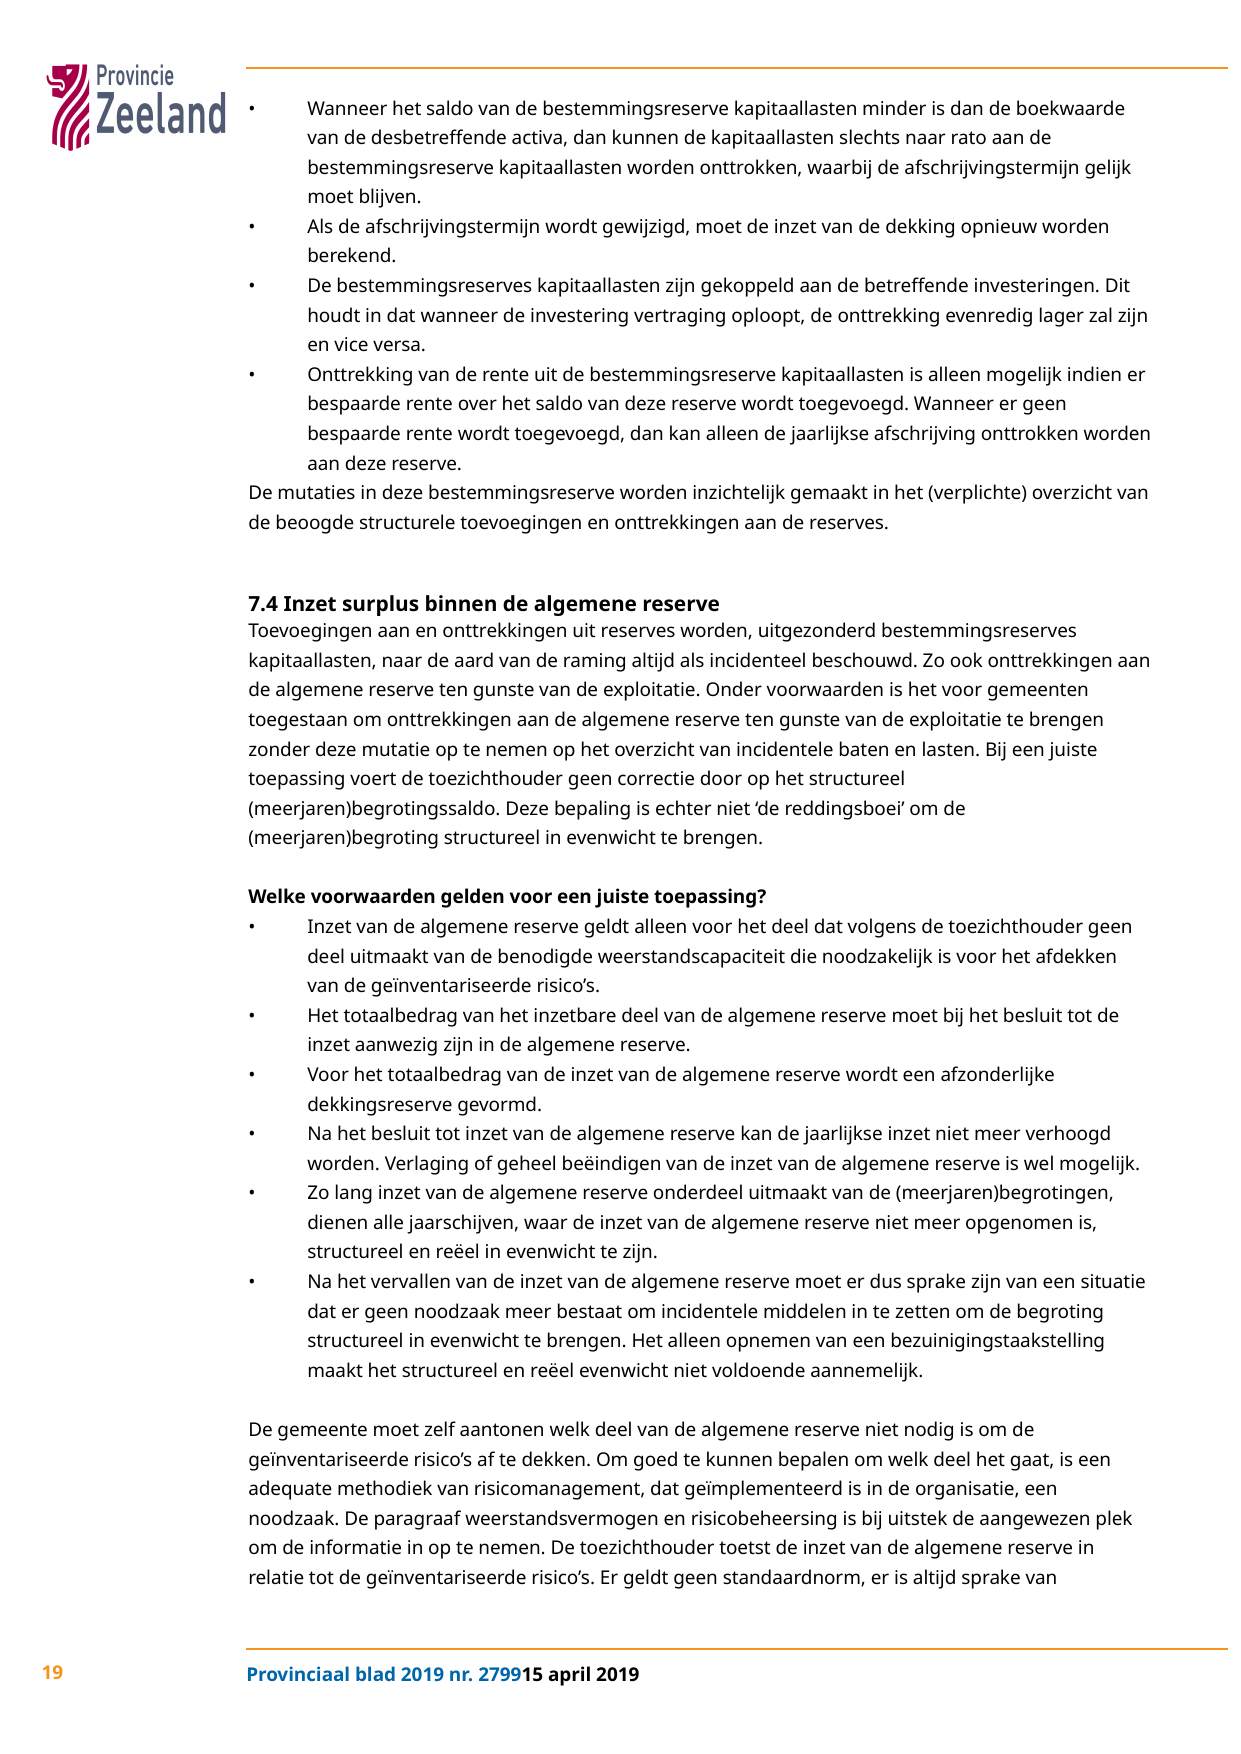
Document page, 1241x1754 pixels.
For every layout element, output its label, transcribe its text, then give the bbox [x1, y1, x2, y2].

list Na het vervallen van de inzet van de algemene reserve moet er dus sprake zijn van een situatie dat er geen noodzaak meer bestaat om incidentele middelen in te zetten om de begroting structureel in evenwicht te brengen. Het alleen opnemen van een bezuinigingstaakstelling maakt het structureel en reëel evenwicht niet voldoende aannemelijk. [248, 1268, 1152, 1383]
list Onttrekking van de rente uit de bestemmingsreserve kapitaallasten is alleen mogelijk indien er bespaarde rente over het saldo van deze reserve wordt toegevoegd. Wanneer er geen bespaarde rente wordt toegevoegd, dan kan alleen de jaarlijkse afschrijving onttrokken worden aan deze reserve. [248, 361, 1152, 476]
list Als de afschrijvingstermijn wordt gewijzigd, moet de inzet van de dekking opnieuw worden berekend. [248, 213, 1152, 268]
text De gemeente moet zelf aantonen welk deel van de algemene reserve niet nodig is om de geïnventariseerde risico’s af te dekken. Om goed te kunnen bepalen om welk deel het gaat, is een adequate methodiek van risicomanagement, dat geïmplementeerd is in de organisatie, een noodzaak. De paragraaf weerstandsvermogen en risicobeheersing is bij uitstek de aangewezen plek om de informatie in op te nemen. De toezichthouder toetst de inzet van de algemene reserve in relatie tot de geïnventariseerde risico’s. Er geldt geen standaardnorm, er is altijd sprake van [248, 1416, 1152, 1590]
text 7.4 Inzet surplus binnen de algemene reserve [248, 589, 1152, 617]
list Inzet van de algemene reserve geldt alleen voor het deel dat volgens de toezichthouder geen deel uitmaakt van de benodigde weerstandscapaciteit die noodzakelijk is voor het afdekken van de geïnventariseerde risico’s. [248, 913, 1152, 998]
list Na het besluit tot inzet van de algemene reserve kan de jaarlijkse inzet niet meer verhoogd worden. Verlaging of geheel beëindigen van de inzet van de algemene reserve is wel mogelijk. [248, 1120, 1152, 1176]
list Wanneer het saldo van de bestemmingsreserve kapitaallasten minder is dan de boekwaarde van de desbetreffende activa, dan kunnen de kapitaallasten slechts naar rato aan de bestemmingsreserve kapitaallasten worden onttrokken, waarbij de afschrijvingstermijn gelijk moet blijven. [248, 95, 1152, 209]
list Het totaalbedrag van het inzetbare deel van de algemene reserve moet bij het besluit tot de inzet aanwezig zijn in de algemene reserve. [248, 1002, 1152, 1057]
text De mutaties in deze bestemmingsreserve worden inzichtelijk gemaakt in het (verplichte) overzicht van de beoogde structurele toevoegingen en onttrekkingen aan de reserves. [248, 479, 1152, 535]
list Voor het totaalbedrag van de inzet van de algemene reserve wordt een afzonderlijke dekkingsreserve gevormd. [248, 1061, 1152, 1116]
text Toevoegingen aan en onttrekkingen uit reserves worden, uitgezonderd bestemmingsreserves kapitaallasten, naar de aard van de raming altijd als incidenteel beschouwd. Zo ook onttrekkingen aan de algemene reserve ten gunste van de exploitatie. Onder voorwaarden is het voor gemeenten toegestaan om onttrekkingen aan de algemene reserve ten gunste van de exploitatie te brengen zonder deze mutatie op te nemen op het overzicht van incidentele baten en lasten. Bij een juiste toepassing voert de toezichthouder geen correctie door op het structureel (meerjaren)begrotingssaldo. Deze bepaling is echter niet ‘de reddingsboei’ om de (meerjaren)begroting structureel in evenwicht te brengen. [248, 617, 1152, 850]
list De bestemmingsreserves kapitaallasten zijn gekoppeld aan de betreffende investeringen. Dit houdt in dat wanneer de investering vertraging oploopt, de onttrekking evenredig lager zal zijn en vice versa. [248, 272, 1152, 357]
list Zo lang inzet van de algemene reserve onderdeel uitmaakt van de (meerjaren)begrotingen, dienen alle jaarschijven, waar de inzet van de algemene reserve niet meer opgenomen is, structureel en reëel in evenwicht te zijn. [248, 1179, 1152, 1264]
text Welke voorwaarden gelden voor een juiste toepassing? [248, 884, 1152, 909]
picture [41, 47, 231, 172]
